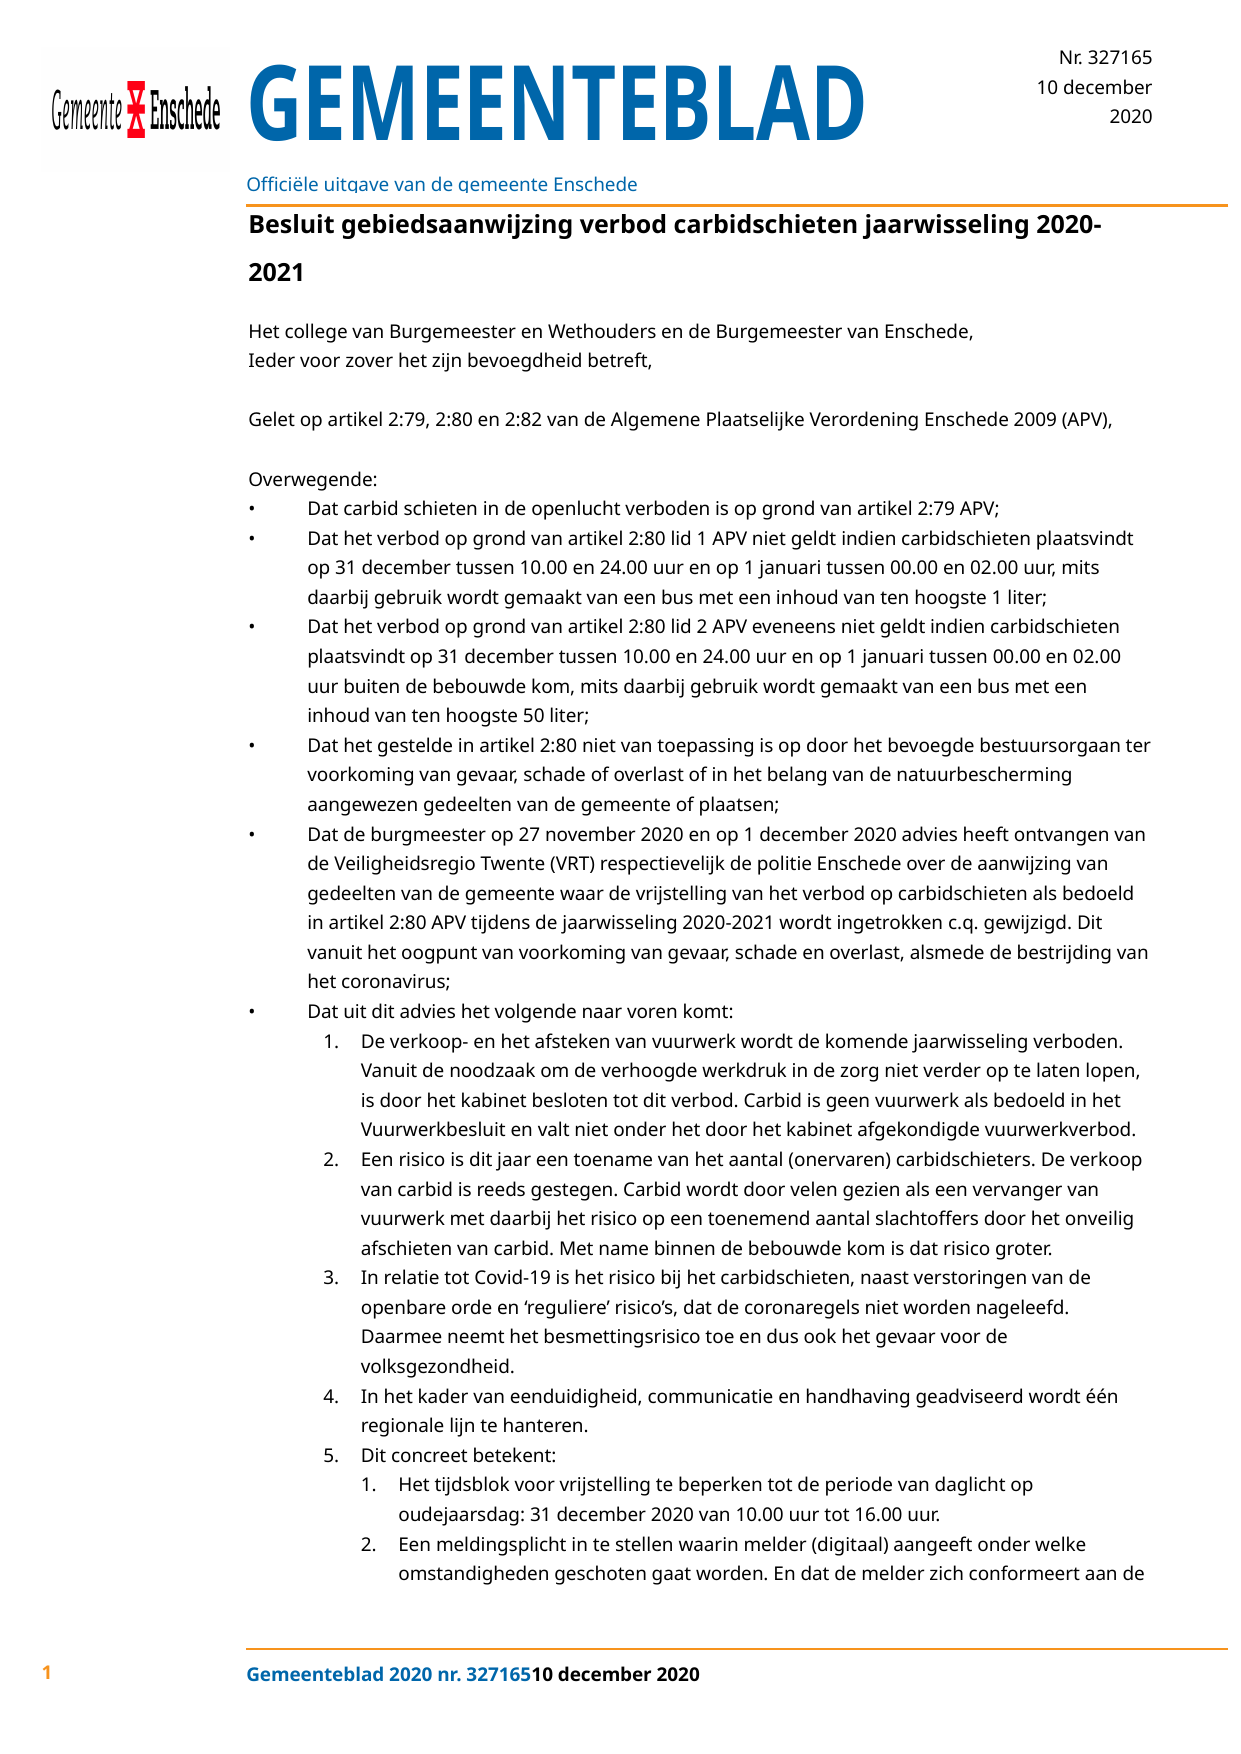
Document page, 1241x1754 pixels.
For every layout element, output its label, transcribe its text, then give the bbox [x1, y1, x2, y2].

text Besluit gebiedsaanwijzing verbod carbidschieten jaarwisseling 2020-2021 [248, 207, 1152, 288]
list Dat uit dit advies het volgende naar voren komt: [248, 998, 1152, 1024]
list Een risico is dit jaar een toename van het aantal (onervaren) carbidschieters. De verkoop van carbid is reeds gestegen. Carbid wordt door velen gezien als een vervanger van vuurwerk met daarbij het risico op een toenemend aantal slachtoffers door het onveilig afschieten van carbid. Met name binnen de bebouwde kom is dat risico groter. [323, 1146, 1152, 1261]
text Het college van Burgemeester en Wethouders en de Burgemeester van Enschede, [248, 318, 1152, 344]
list Dat de burgmeester op 27 november 2020 en op 1 december 2020 advies heeft ontvangen van de Veiligheidsregio Twente (VRT) respectievelijk de politie Enschede over de aanwijzing van gedeelten van de gemeente waar de vrijstelling van het verbod op carbidschieten als bedoeld in artikel 2:80 APV tijdens de jaarwisseling 2020-2021 wordt ingetrokken c.q. gewijzigd. Dit vanuit het oogpunt van voorkoming van gevaar, schade en overlast, alsmede de bestrijding van het coronavirus; [248, 821, 1152, 994]
list Dit concreet betekent: [323, 1442, 1152, 1468]
list Dat het verbod op grond van artikel 2:80 lid 1 APV niet geldt indien carbidschieten plaatsvindt op 31 december tussen 10.00 en 24.00 uur en op 1 januari tussen 00.00 en 02.00 uur, mits daarbij gebruik wordt gemaakt van een bus met een inhoud van ten hoogste 1 liter; [248, 525, 1152, 610]
text Ieder voor zover het zijn bevoegdheid betreft, [248, 347, 1152, 373]
text Gelet op artikel 2:79, 2:80 en 2:82 van de Algemene Plaatselijke Verordening Enschede 2009 (APV), [248, 407, 1152, 432]
list In het kader van eenduidigheid, communicatie en handhaving geadviseerd wordt één regionale lijn te hanteren. [323, 1383, 1152, 1438]
text Overwegende: [248, 466, 1152, 492]
list Dat carbid schieten in de openlucht verboden is op grond van artikel 2:79 APV; [248, 495, 1152, 521]
picture [41, 47, 231, 172]
list Dat het gestelde in artikel 2:80 niet van toepassing is op door het bevoegde bestuursorgaan ter voorkoming van gevaar, schade of overlast of in het belang van de natuurbescherming aangewezen gedeelten van de gemeente of plaatsen; [248, 732, 1152, 817]
list De verkoop- en het afsteken van vuurwerk wordt de komende jaarwisseling verboden. Vanuit de noodzaak om de verhoogde werkdruk in de zorg niet verder op te laten lopen, is door het kabinet besloten tot dit verbod. Carbid is geen vuurwerk als bedoeld in het Vuurwerkbesluit en valt niet onder het door het kabinet afgekondigde vuurwerkverbod. [323, 1028, 1152, 1142]
list In relatie tot Covid-19 is het risico bij het carbidschieten, naast verstoringen van de openbare orde en ‘reguliere’ risico’s, dat de coronaregels niet worden nageleefd. Daarmee neemt het besmettingsrisico toe en dus ook het gevaar voor de volksgezondheid. [323, 1264, 1152, 1379]
list Een meldingsplicht in te stellen waarin melder (digitaal) aangeeft onder welke omstandigheden geschoten gaat worden. En dat de melder zich conformeert aan de [361, 1531, 1152, 1586]
list Dat het verbod op grond van artikel 2:80 lid 2 APV eveneens niet geldt indien carbidschieten plaatsvindt op 31 december tussen 10.00 en 24.00 uur en op 1 januari tussen 00.00 en 02.00 uur buiten de bebouwde kom, mits daarbij gebruik wordt gemaakt van een bus met een inhoud van ten hoogste 50 liter; [248, 614, 1152, 728]
list Het tijdsblok voor vrijstelling te beperken tot de periode van daglicht op oudejaarsdag: 31 december 2020 van 10.00 uur tot 16.00 uur. [361, 1472, 1152, 1527]
